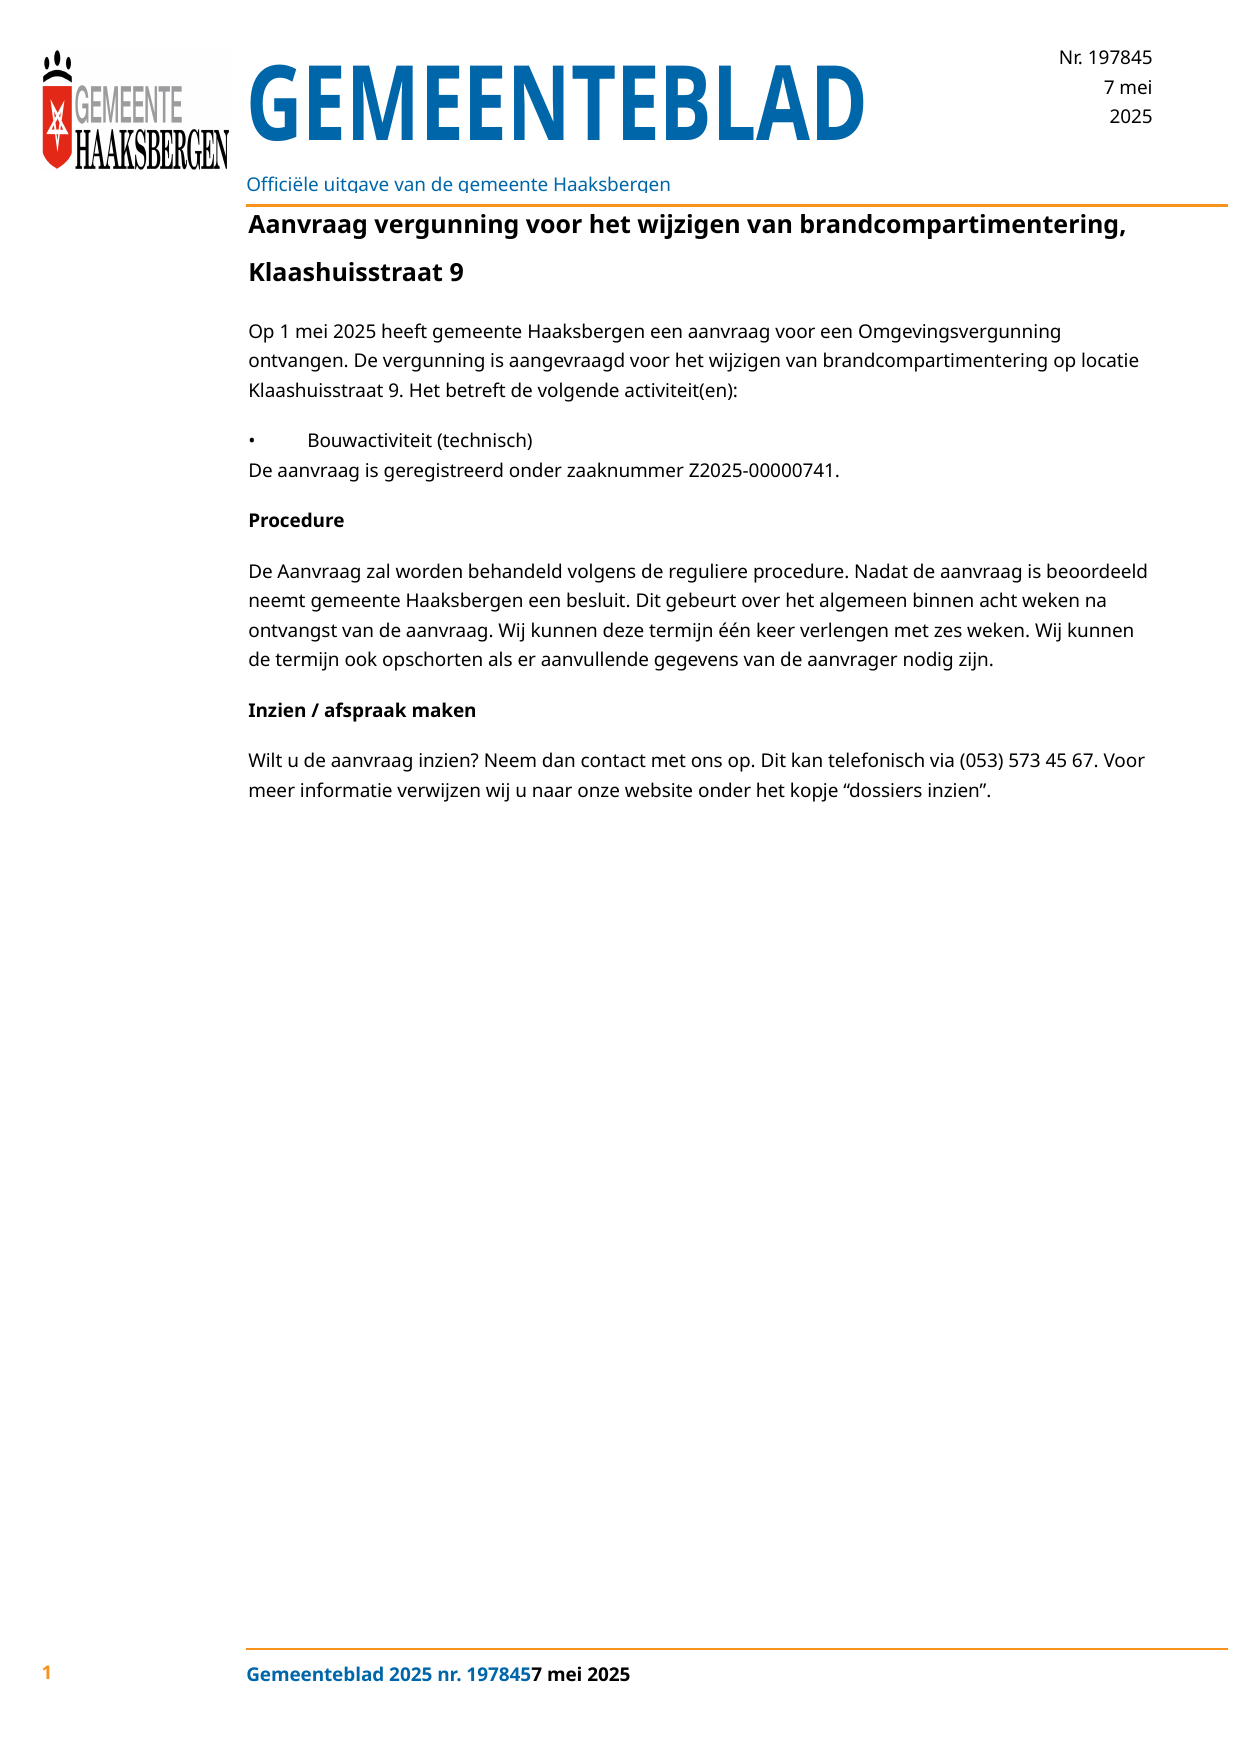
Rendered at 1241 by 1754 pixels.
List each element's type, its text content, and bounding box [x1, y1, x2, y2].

text Aanvraag vergunning voor het wijzigen van brandcompartimentering, Klaashuisstraat 9 [248, 207, 1152, 288]
text Wilt u de aanvraag inzien? Neem dan contact met ons op. Dit kan telefonisch via (053) 573 45 67. Voor meer informatie verwijzen wij u naar onze website onder het kopje “dossiers inzien”. [248, 747, 1152, 803]
list Bouwactiviteit (technisch) [248, 427, 1152, 453]
text Op 1 mei 2025 heeft gemeente Haaksbergen een aanvraag voor een Omgevingsvergunning ontvangen. De vergunning is aangevraagd voor het wijzigen van brandcompartimentering op locatie Klaashuisstraat 9. Het betreft de volgende activiteit(en): [248, 318, 1152, 403]
text De aanvraag is geregistreerd onder zaaknummer Z2025-00000741. [248, 457, 1152, 483]
text Inzien / afspraak maken [248, 697, 1152, 723]
text Procedure [248, 507, 1152, 533]
picture [41, 47, 231, 172]
text De Aanvraag zal worden behandeld volgens de reguliere procedure. Nadat de aanvraag is beoordeeld neemt gemeente Haaksbergen een besluit. Dit gebeurt over het algemeen binnen acht weken na ontvangst van de aanvraag. Wij kunnen deze termijn één keer verlengen met zes weken. Wij kunnen de termijn ook opschorten als er aanvullende gegevens van de aanvrager nodig zijn. [248, 558, 1152, 672]
